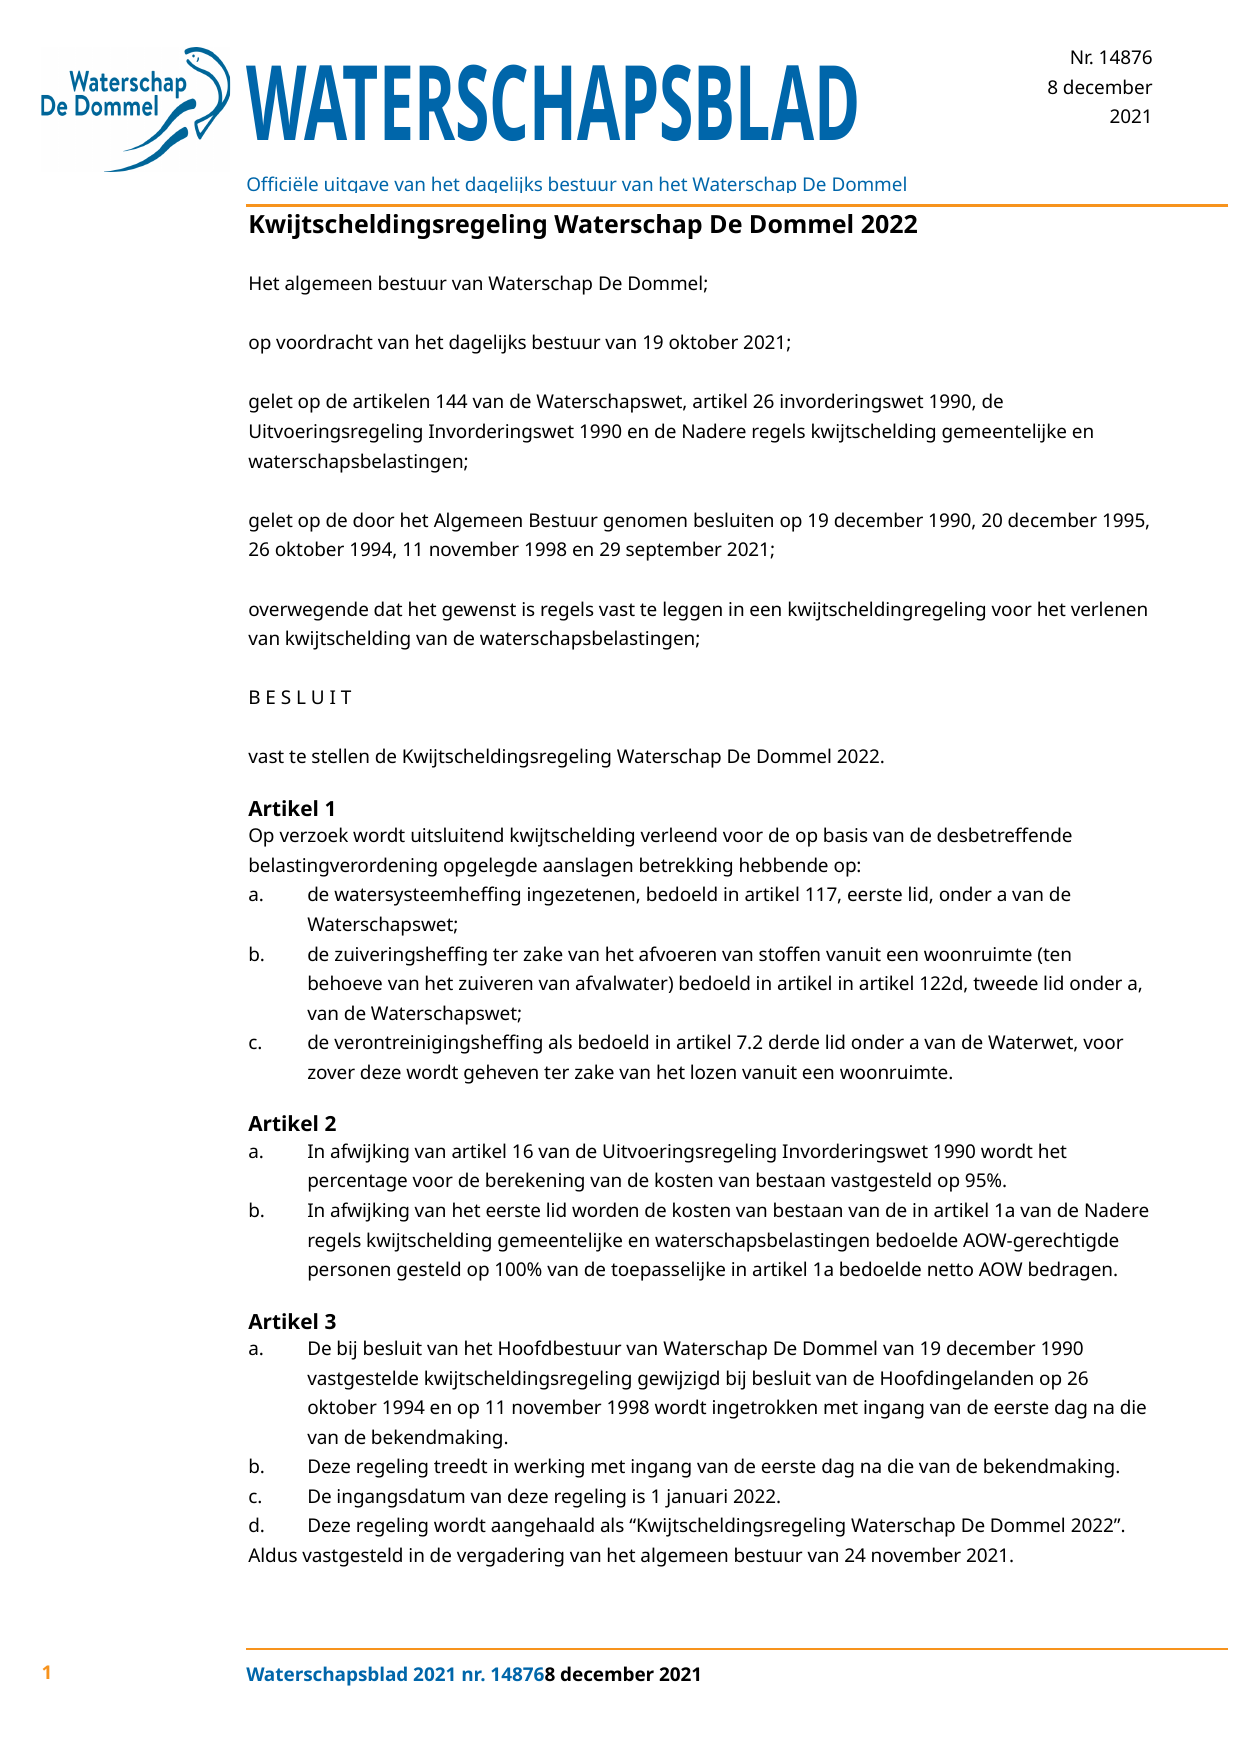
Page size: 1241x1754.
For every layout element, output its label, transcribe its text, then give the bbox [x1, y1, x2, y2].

text gelet op de artikelen 144 van de Waterschapswet, artikel 26 invorderingswet 1990, de Uitvoeringsregeling Invorderingswet 1990 en de Nadere regels kwijtschelding gemeentelijke en waterschapsbelastingen; [248, 389, 1152, 473]
list de zuiveringsheffing ter zake van het afvoeren van stoffen vanuit een woonruimte (ten behoeve van het zuiveren van afvalwater) bedoeld in artikel in artikel 122d, tweede lid onder a, van de Waterschapswet; [248, 941, 1152, 1026]
picture [41, 47, 231, 172]
text Artikel 2 [248, 1109, 1152, 1138]
text op voordracht van het dagelijks bestuur van 19 oktober 2021; [248, 329, 1152, 355]
list De bij besluit van het Hoofdbestuur van Waterschap De Dommel van 19 december 1990 vastgestelde kwijtscheldingsregeling gewijzigd bij besluit van de Hoofdingelanden op 26 oktober 1994 en op 11 november 1998 wordt ingetrokken met ingang van de eerste dag na die van de bekendmaking. [248, 1335, 1152, 1450]
list de watersysteemheffing ingezetenen, bedoeld in artikel 117, eerste lid, onder a van de Waterschapswet; [248, 882, 1152, 937]
picture [198, 118, 210, 131]
text Aldus vastgesteld in de vergadering van het algemeen bestuur van 24 november 2021. [248, 1542, 1152, 1568]
list Deze regeling wordt aangehaald als “Kwijtscheldingsregeling Waterschap De Dommel 2022”. [248, 1513, 1152, 1538]
list De ingangsdatum van deze regeling is 1 januari 2022. [248, 1483, 1152, 1509]
list Deze regeling treedt in werking met ingang van de eerste dag na die van de bekendmaking. [248, 1453, 1152, 1479]
picture [45, 99, 51, 111]
list de verontreinigingsheffing als bedoeld in artikel 7.2 derde lid onder a van de Waterwet, voor zover deze wordt geheven ter zake van het lozen vanuit een woonruimte. [248, 1029, 1152, 1085]
list In afwijking van het eerste lid worden de kosten van bestaan van de in artikel 1a van de Nadere regels kwijtschelding gemeentelijke en waterschapsbelastingen bedoelde AOW-gerechtigde personen gesteld op 100% van de toepasselijke in artikel 1a bedoelde netto AOW bedragen. [248, 1197, 1152, 1282]
text Kwijtscheldingsregeling Waterschap De Dommel 2022 [248, 207, 1152, 241]
text Op verzoek wordt uitsluitend kwijtschelding verleend voor de op basis van de desbetreffende belastingverordening opgelegde aanslagen betrekking hebbende op: [248, 822, 1152, 878]
text vast te stellen de Kwijtscheldingsregeling Waterschap De Dommel 2022. [248, 744, 1152, 769]
text gelet op de door het Algemeen Bestuur genomen besluiten op 19 december 1990, 20 december 1995, 26 oktober 1994, 11 november 1998 en 29 september 2021; [248, 507, 1152, 562]
picture [204, 47, 231, 76]
text Het algemeen bestuur van Waterschap De Dommel; [248, 270, 1152, 296]
list In afwijking van artikel 16 van de Uitvoeringsregeling Invorderingswet 1990 wordt het percentage voor de berekening van de kosten van bestaan vastgesteld op 95%. [248, 1138, 1152, 1193]
text Artikel 1 [248, 794, 1152, 822]
text overwegende dat het gewenst is regels vast te leggen in een kwijtscheldingregeling voor het verlenen van kwijtschelding van de waterschapsbelastingen; [248, 596, 1152, 651]
text Artikel 3 [248, 1307, 1152, 1335]
text B E S L U I T [248, 684, 1152, 710]
